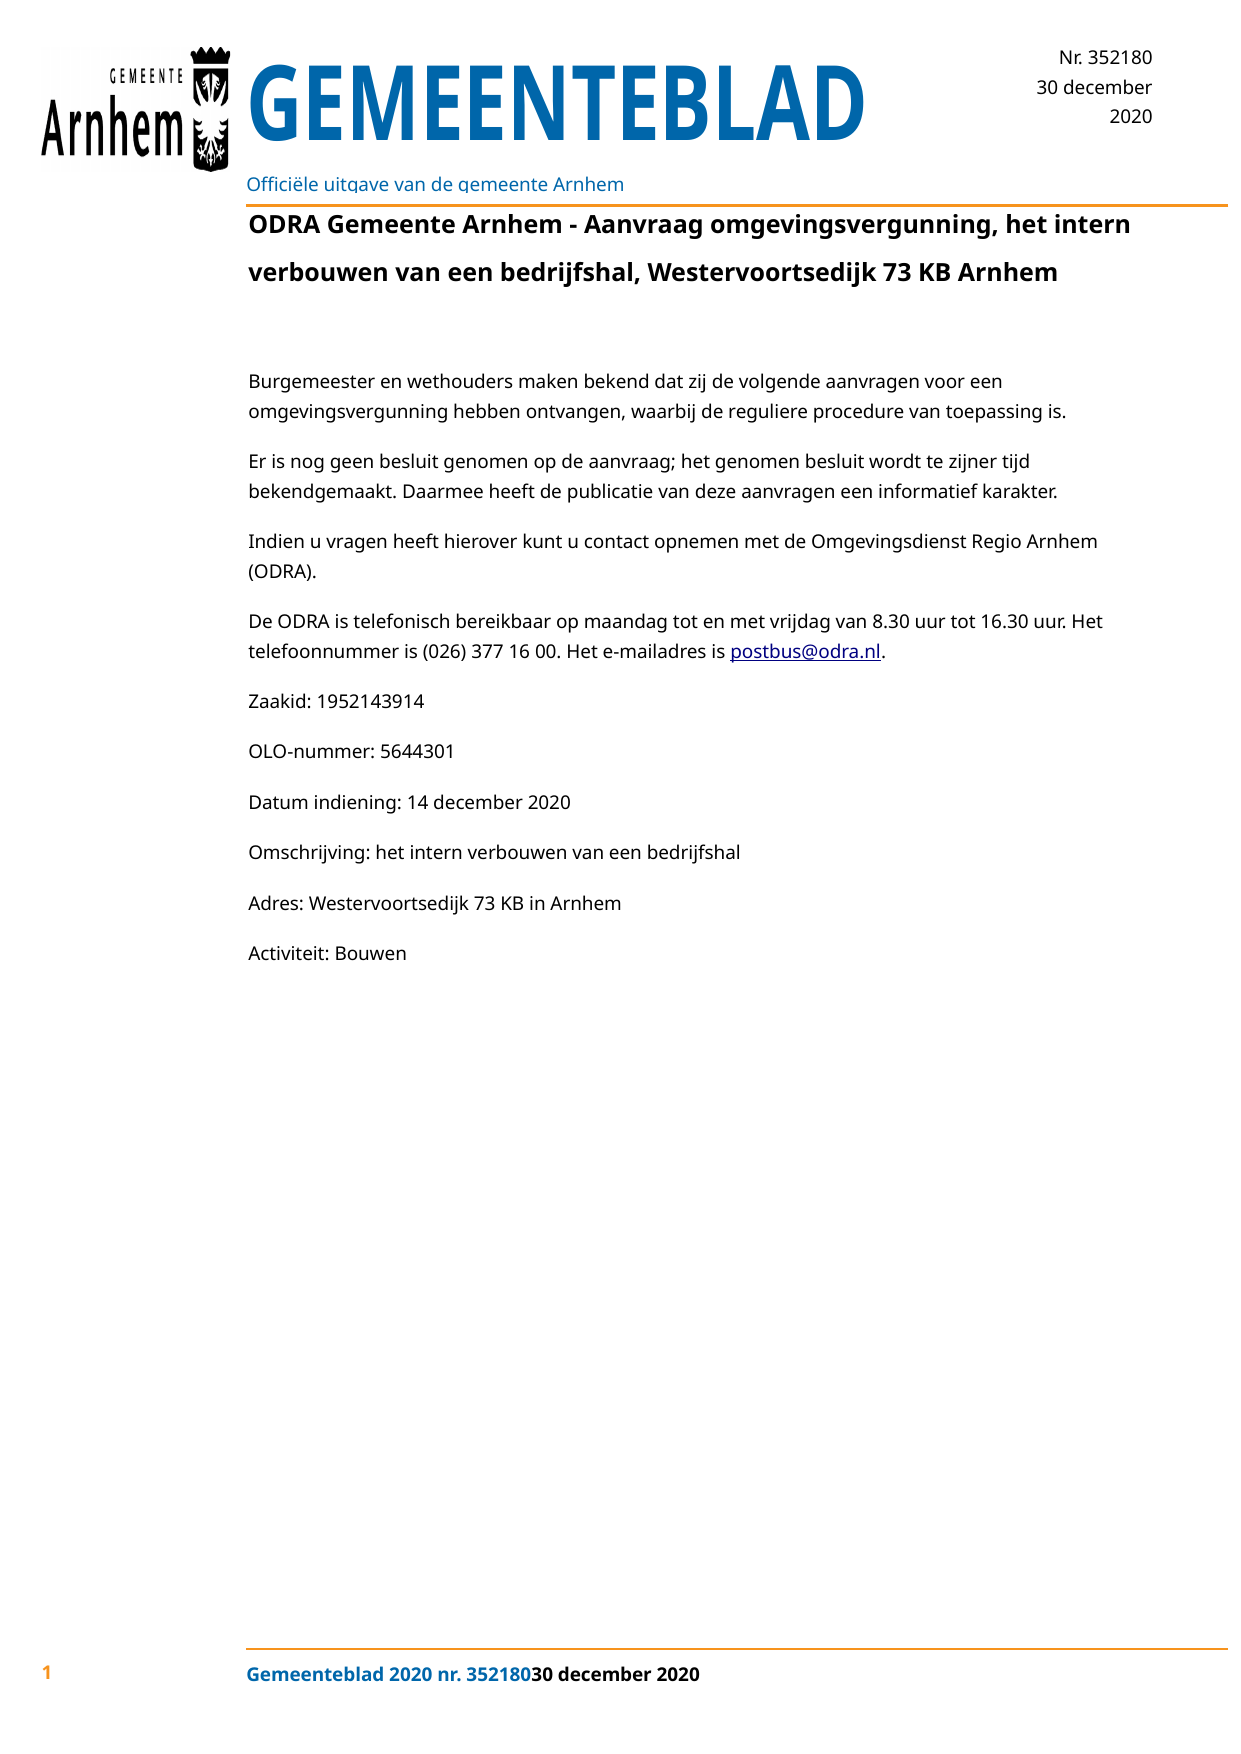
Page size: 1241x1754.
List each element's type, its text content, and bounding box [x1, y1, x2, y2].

text ODRA Gemeente Arnhem - Aanvraag omgevingsvergunning, het intern verbouwen van een bedrijfshal, Westervoortsedijk 73 KB Arnhem [248, 207, 1152, 288]
text Omschrijving: het intern verbouwen van een bedrijfshal [248, 839, 1152, 865]
text Indien u vragen heeft hierover kunt u contact opnemen met de Omgevingsdienst Regio Arnhem (ODRA). [248, 528, 1152, 584]
text Burgemeester en wethouders maken bekend dat zij de volgende aanvragen voor een omgevingsvergunning hebben ontvangen, waarbij de reguliere procedure van toepassing is. [248, 368, 1152, 424]
picture [41, 47, 231, 172]
text Zaakid: 1952143914 [248, 688, 1152, 714]
text Er is nog geen besluit genomen op de aanvraag; het genomen besluit wordt te zijner tijd bekendgemaakt. Daarmee heeft de publicatie van deze aanvragen een informatief karakter. [248, 448, 1152, 504]
text OLO-nummer: 5644301 [248, 739, 1152, 764]
text Datum indiening: 14 december 2020 [248, 789, 1152, 815]
text De ODRA is telefonisch bereikbaar op maandag tot en met vrijdag van 8.30 uur tot 16.30 uur. Het telefoonnummer is (026) 377 16 00. Het e-mailadres is postbus@odra.nl. [248, 608, 1152, 664]
text Activiteit: Bouwen [248, 940, 1152, 966]
text Adres: Westervoortsedijk 73 KB in Arnhem [248, 890, 1152, 916]
